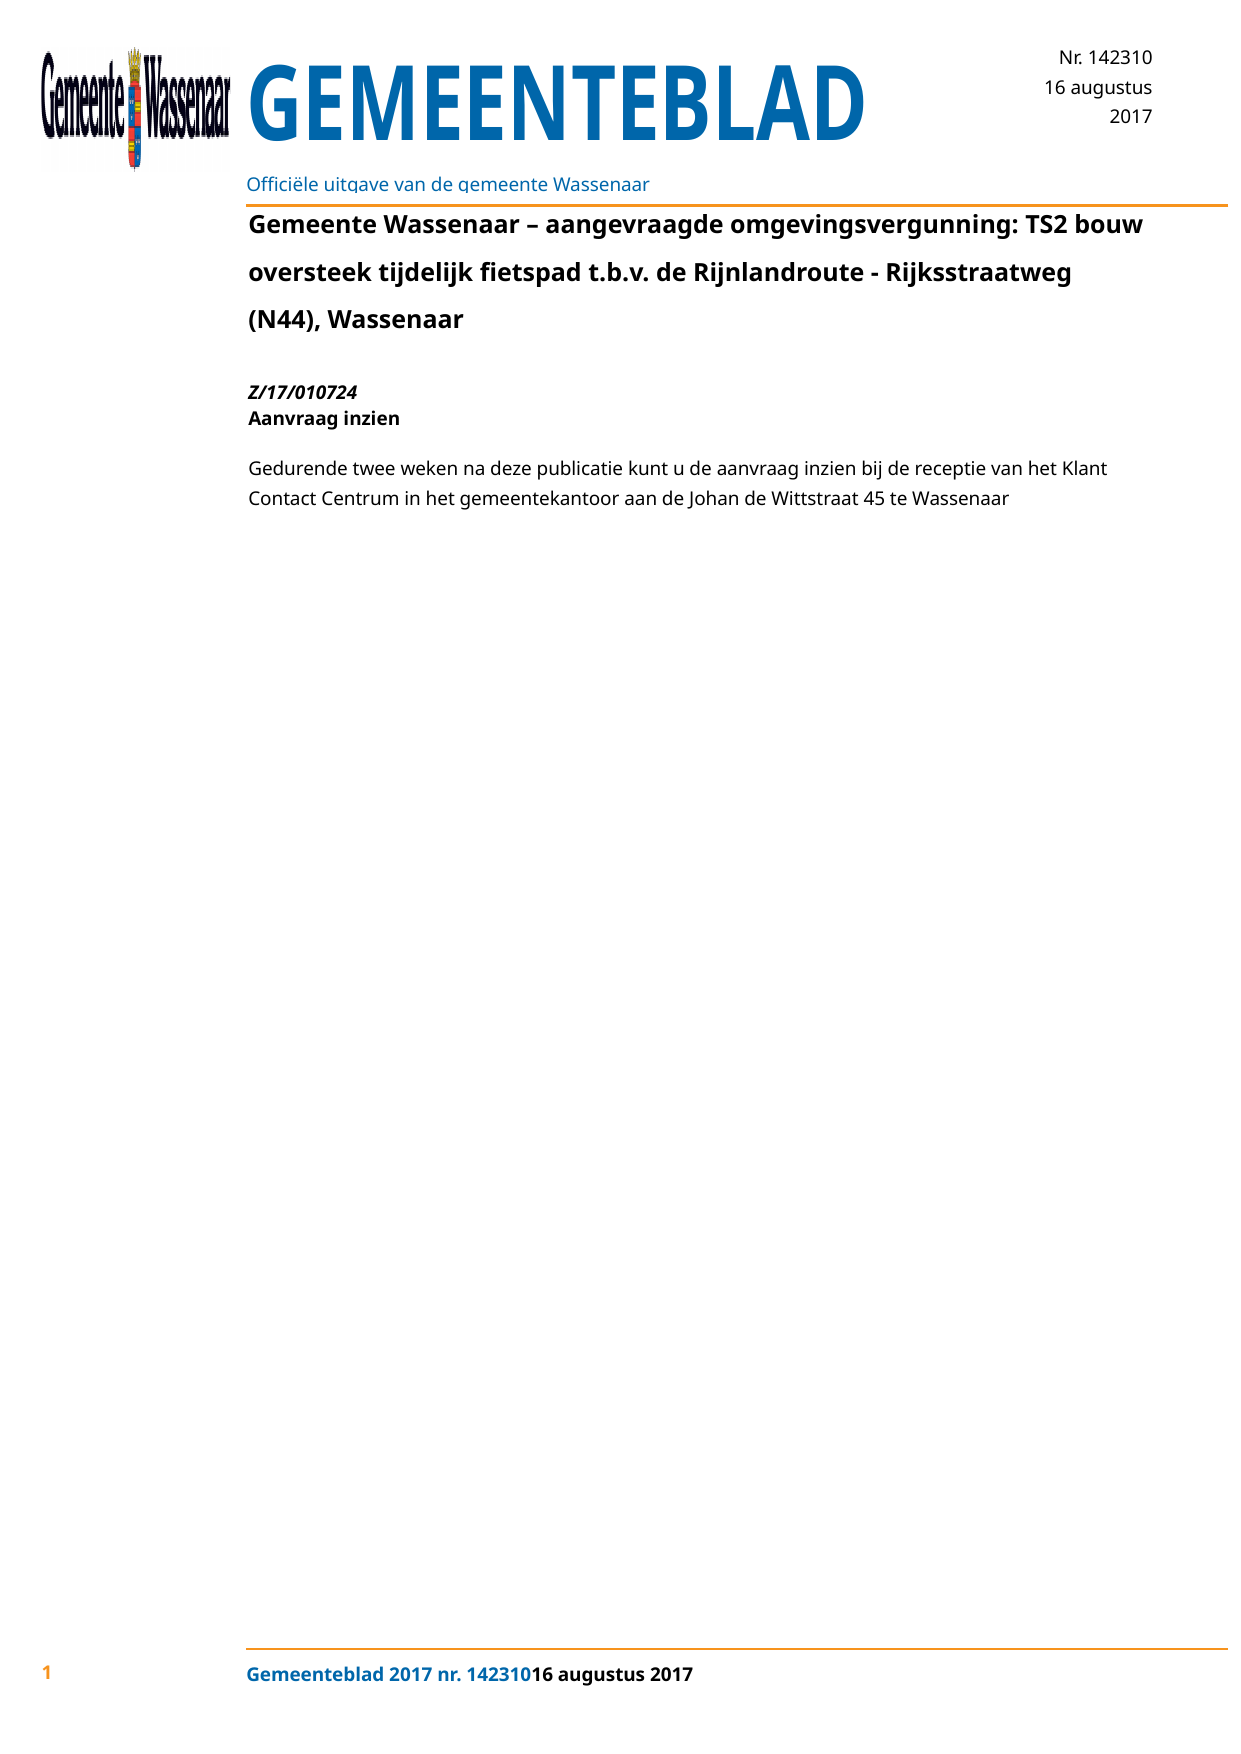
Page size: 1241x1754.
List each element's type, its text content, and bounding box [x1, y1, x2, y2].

text Gedurende twee weken na deze publicatie kunt u de aanvraag inzien bij de receptie van het Klant Contact Centrum in het gemeentekantoor aan de Johan de Wittstraat 45 te Wassenaar [248, 455, 1152, 511]
text Aanvraag inzien [248, 405, 1152, 431]
text Gemeente Wassenaar – aangevraagde omgevingsvergunning: TS2 bouw oversteek tijdelijk fietspad t.b.v. de Rijnlandroute - Rijksstraatweg (N44), Wassenaar [248, 207, 1152, 336]
text Z/17/010724 [248, 379, 1152, 405]
picture [41, 47, 231, 172]
